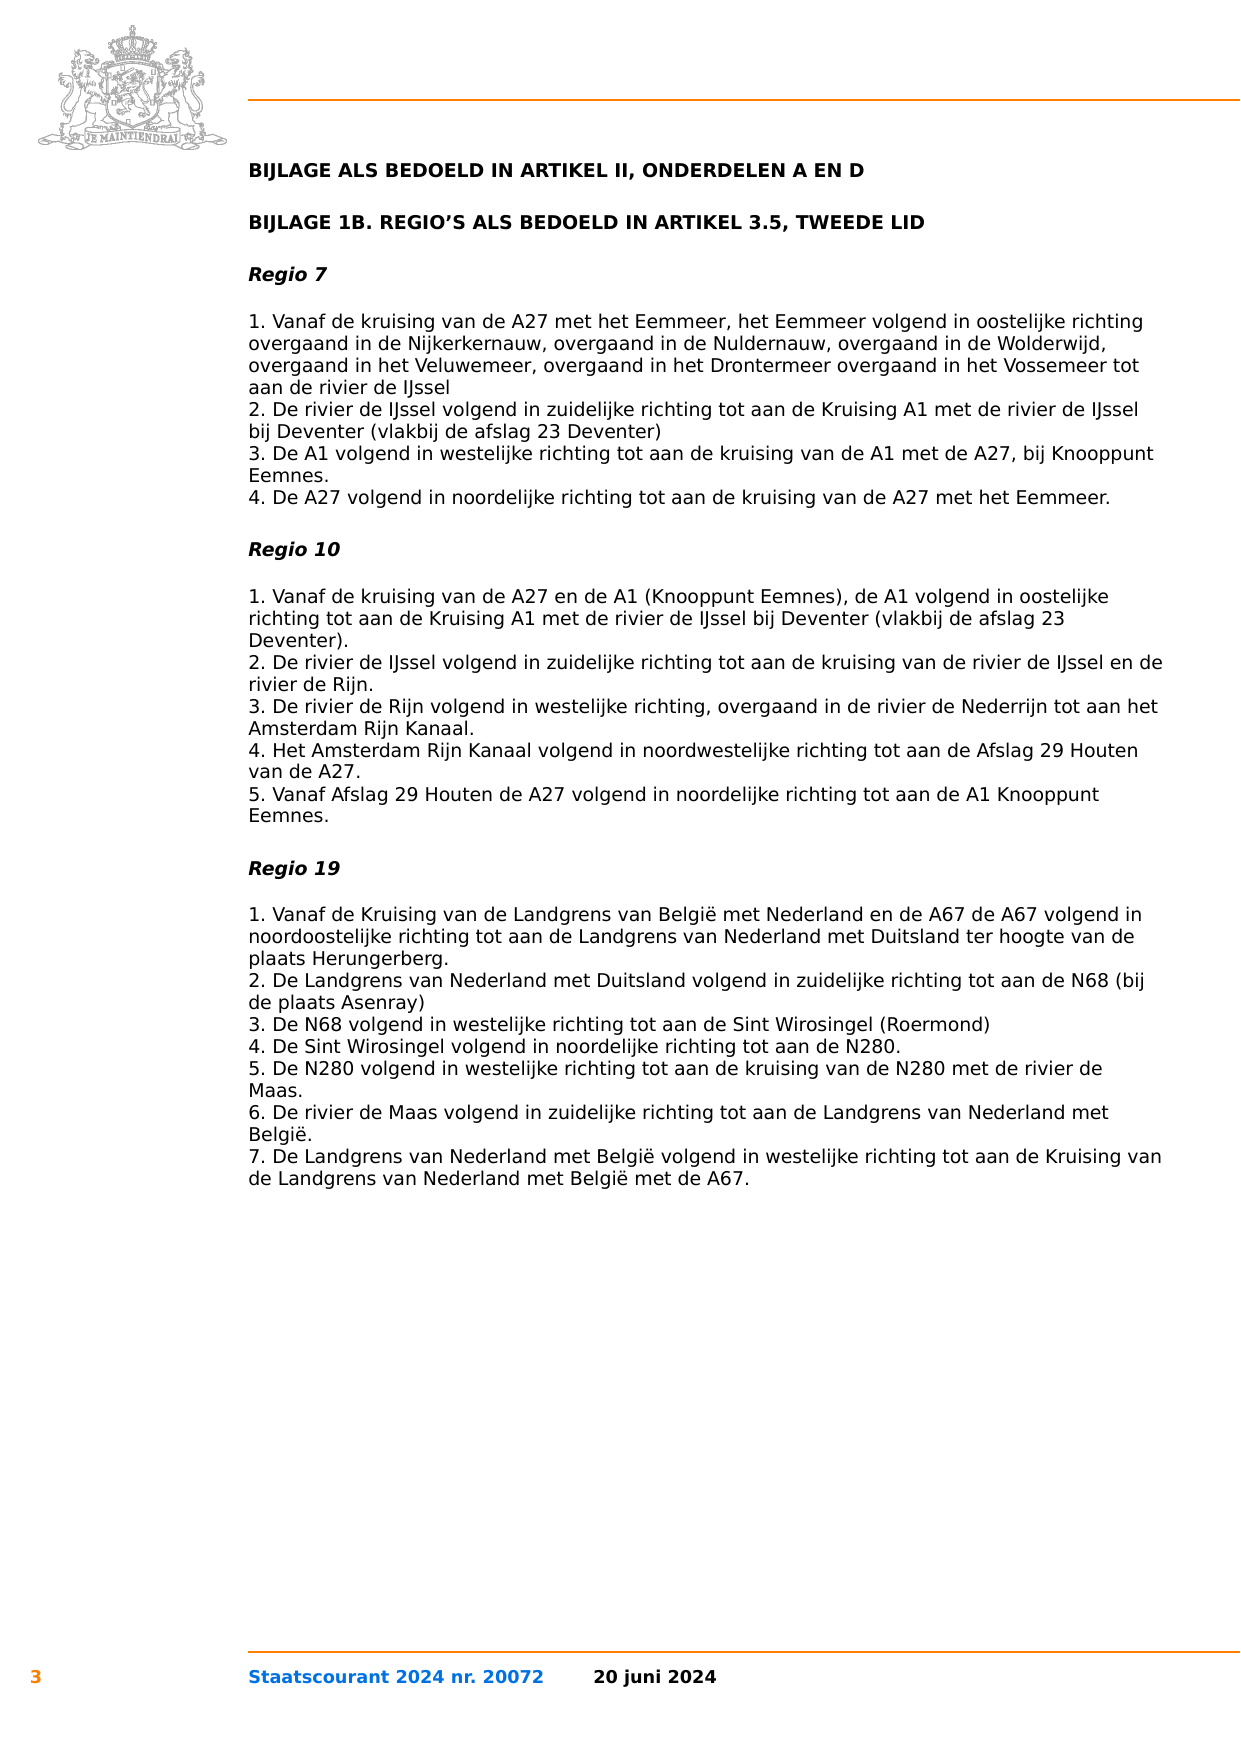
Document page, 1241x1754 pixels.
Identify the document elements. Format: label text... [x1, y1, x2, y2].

text 2. De rivier de IJssel volgend in zuidelijke richting tot aan de kruising van de rivier de IJssel en de rivier de Rijn. [248, 652, 1163, 696]
text 1. Vanaf de kruising van de A27 en de A1 (Knooppunt Eemnes), de A1 volgend in oostelijke richting tot aan de Kruising A1 met de rivier de IJssel bij Deventer (vlakbij de afslag 23 Deventer). [248, 586, 1163, 652]
text 4. Het Amsterdam Rijn Kanaal volgend in noordwestelijke richting tot aan de Afslag 29 Houten van de A27. [248, 739, 1163, 783]
text 2. De rivier de IJssel volgend in zuidelijke richting tot aan de Kruising A1 met de rivier de IJssel bij Deventer (vlakbij de afslag 23 Deventer) [248, 399, 1163, 443]
subtitle BIJLAGE 1B. REGIO’S ALS BEDOELD IN ARTIKEL 3.5, TWEEDE LID [248, 212, 1163, 234]
text 5. De N280 volgend in westelijke richting tot aan de kruising van de N280 met de rivier de Maas. [248, 1058, 1163, 1102]
text 2. De Landgrens van Nederland met Duitsland volgend in zuidelijke richting tot aan de N68 (bij de plaats Asenray) [248, 970, 1163, 1014]
text 1. Vanaf de Kruising van de Landgrens van België met Nederland en de A67 de A67 volgend in noordoostelijke richting tot aan de Landgrens van Nederland met Duitsland ter hoogte van de plaats Herungerberg. [248, 904, 1163, 970]
subtitle Regio 19 [248, 857, 1163, 879]
text 3. De A1 volgend in westelijke richting tot aan de kruising van de A1 met de A27, bij Knooppunt Eemnes. [248, 443, 1163, 487]
text 5. Vanaf Afslag 29 Houten de A27 volgend in noordelijke richting tot aan de A1 Knooppunt Eemnes. [248, 783, 1163, 827]
subtitle Regio 7 [248, 264, 1163, 286]
text 3. De rivier de Rijn volgend in westelijke richting, overgaand in de rivier de Nederrijn tot aan het Amsterdam Rijn Kanaal. [248, 696, 1163, 739]
subtitle Regio 10 [248, 539, 1163, 561]
text 4. De A27 volgend in noordelijke richting tot aan de kruising van de A27 met het Eemmeer. [248, 487, 1163, 509]
picture [38, 25, 227, 150]
text 4. De Sint Wirosingel volgend in noordelijke richting tot aan de N280. [248, 1036, 1163, 1058]
text 6. De rivier de Maas volgend in zuidelijke richting tot aan de Landgrens van Nederland met België. [248, 1102, 1163, 1146]
text 7. De Landgrens van Nederland met België volgend in westelijke richting tot aan de Kruising van de Landgrens van Nederland met België met de A67. [248, 1146, 1163, 1190]
subtitle BIJLAGE ALS BEDOELD IN ARTIKEL II, ONDERDELEN A EN D [248, 160, 1163, 182]
text 1. Vanaf de kruising van de A27 met het Eemmeer, het Eemmeer volgend in oostelijke richting overgaand in de Nijkerkernauw, overgaand in de Nuldernauw, overgaand in de Wolderwijd, overgaand in het Veluwemeer, overgaand in het Drontermeer overgaand in het Vossemeer tot aan de rivier de IJssel [248, 311, 1163, 399]
text 3. De N68 volgend in westelijke richting tot aan de Sint Wirosingel (Roermond) [248, 1014, 1163, 1036]
